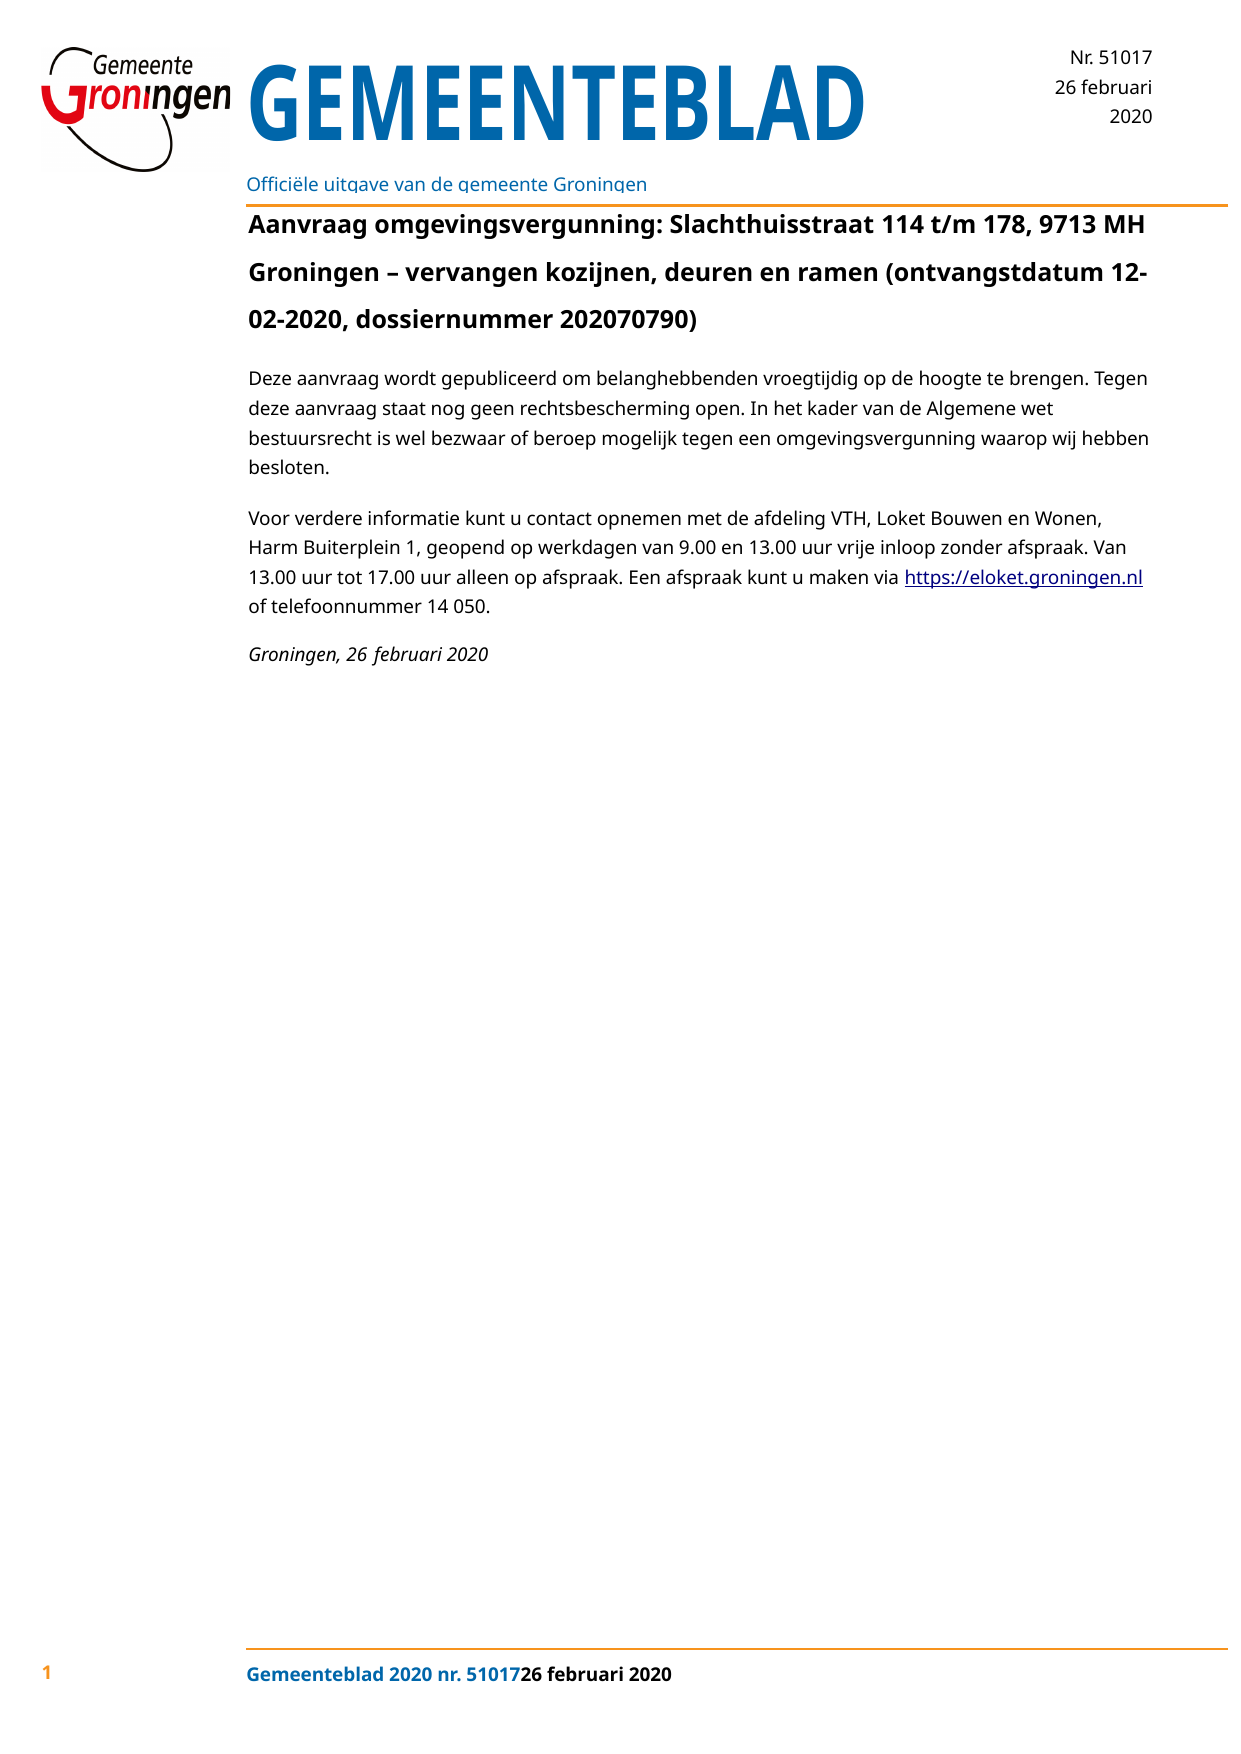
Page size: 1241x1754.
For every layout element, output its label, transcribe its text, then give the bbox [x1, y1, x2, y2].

text Voor verdere informatie kunt u contact opnemen met de afdeling VTH, Loket Bouwen en Wonen, Harm Buiterplein 1, geopend op werkdagen van 9.00 en 13.00 uur vrije inloop zonder afspraak. Van 13.00 uur tot 17.00 uur alleen op afspraak. Een afspraak kunt u maken via https://eloket.groningen.nl of telefoonnummer 14 050. [248, 505, 1152, 619]
text Deze aanvraag wordt gepubliceerd om belanghebbenden vroegtijdig op de hoogte te brengen. Tegen deze aanvraag staat nog geen rechtsbescherming open. In het kader van de Algemene wet bestuursrecht is wel bezwaar of beroep mogelijk tegen een omgevingsvergunning waarop wij hebben besloten. [248, 366, 1152, 480]
text Groningen, 26 februari 2020 [248, 641, 1152, 667]
picture [41, 47, 231, 172]
text Aanvraag omgevingsvergunning: Slachthuisstraat 114 t/m 178, 9713 MH Groningen – vervangen kozijnen, deuren en ramen (ontvangstdatum 12-02-2020, dossiernummer 202070790) [248, 207, 1152, 336]
